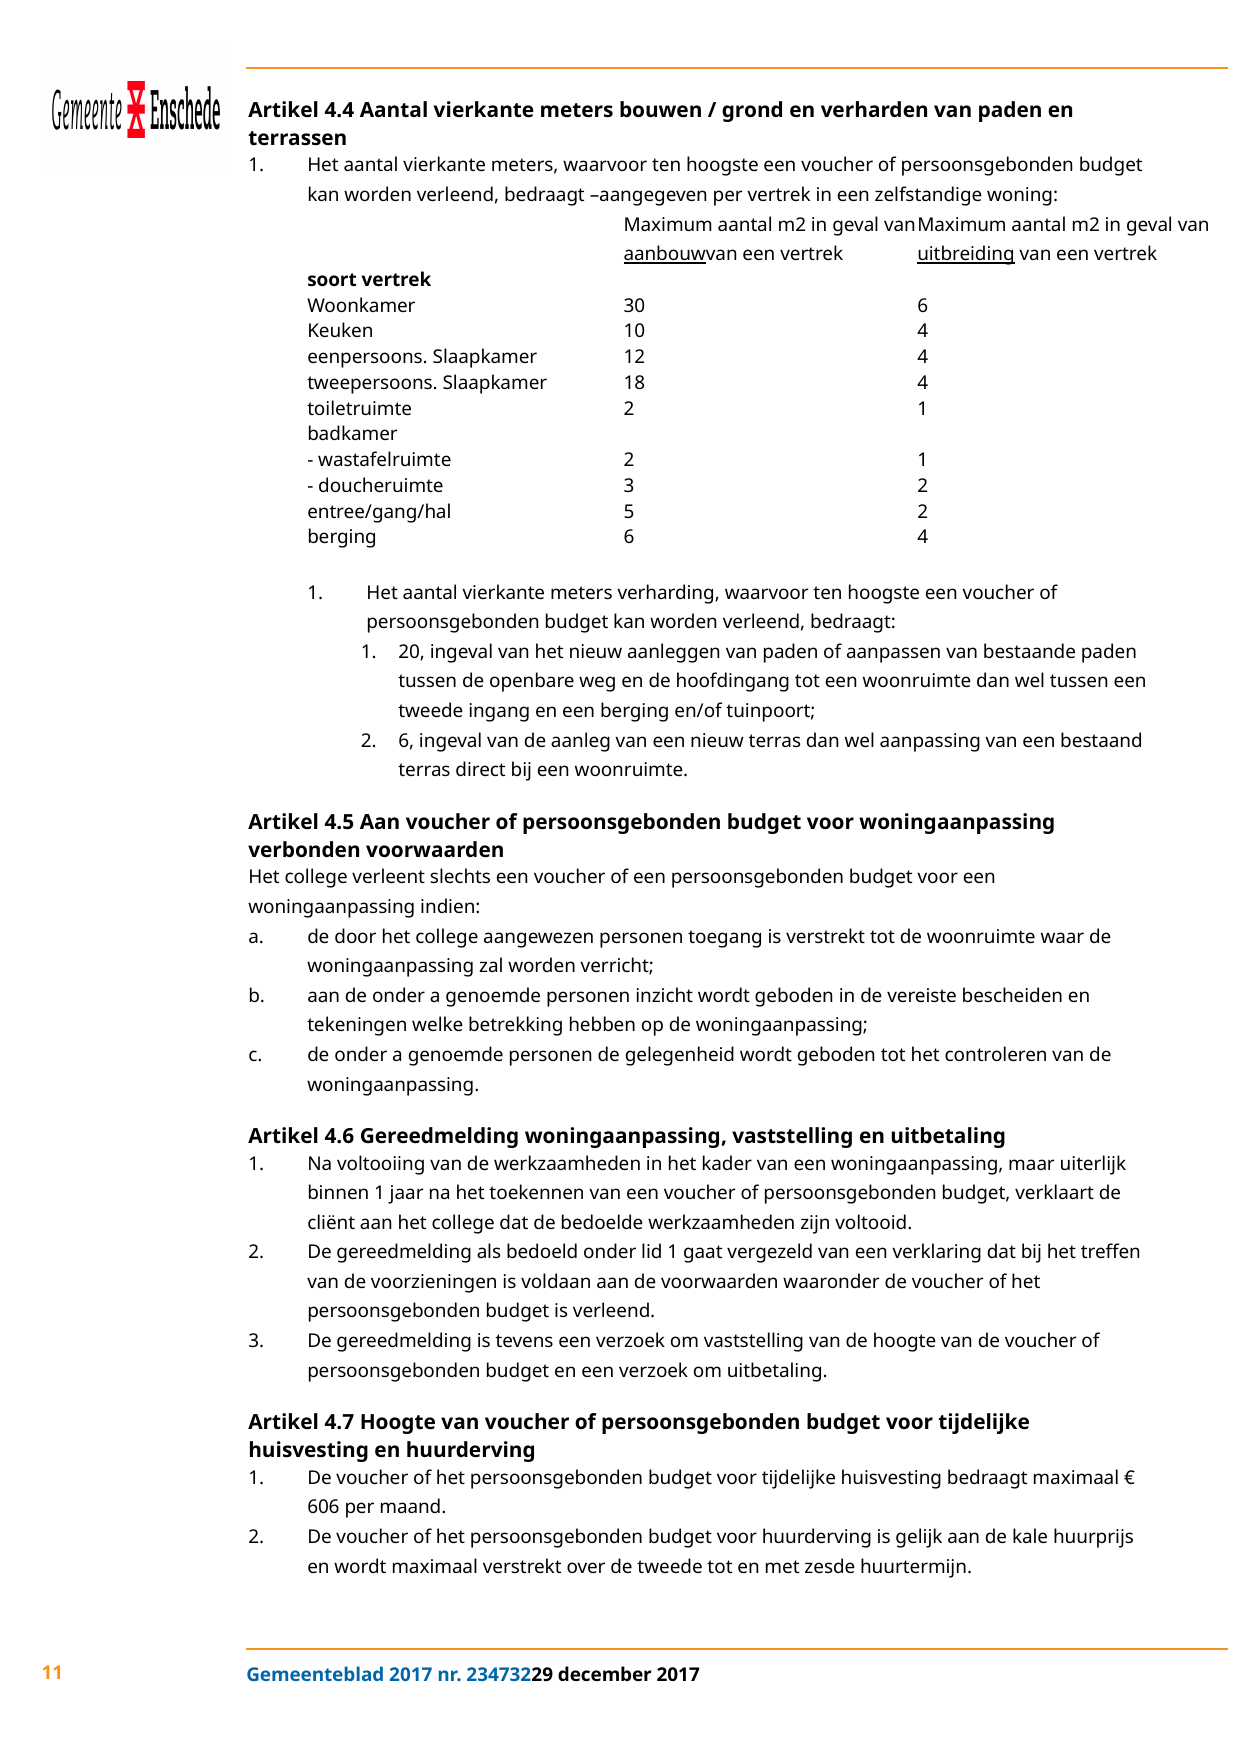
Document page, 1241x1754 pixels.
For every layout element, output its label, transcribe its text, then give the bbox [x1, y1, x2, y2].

table_cell 12 [623, 344, 917, 369]
table_cell 1 [917, 395, 1211, 421]
list 20, ingeval van het nieuw aanleggen van paden of aanpassen van bestaande paden tussen de openbare weg en de hoofdingang tot een woonruimte dan wel tussen een tweede ingang en een berging en/of tuinpoort; [361, 638, 1152, 723]
table_cell [917, 421, 1211, 446]
table_cell 4 [917, 524, 1211, 549]
list De gereedmelding is tevens een verzoek om vaststelling van de hoogte van de voucher of persoonsgebonden budget en een verzoek om uitbetaling. [248, 1327, 1152, 1382]
list aan de onder a genoemde personen inzicht wordt geboden in de vereiste bescheiden en tekeningen welke betrekking hebben op de woningaanpassing; [248, 982, 1152, 1037]
table_cell [623, 421, 917, 446]
table_cell 2 [623, 446, 917, 472]
text Artikel 4.6 Gereedmelding woningaanpassing, vaststelling en uitbetaling [248, 1121, 1152, 1150]
table_cell 30 [623, 292, 917, 318]
list de door het college aangewezen personen toegang is verstrekt tot de woonruimte waar de woningaanpassing zal worden verricht; [248, 923, 1152, 978]
table_cell badkamer [307, 421, 623, 446]
table_cell 5 [623, 498, 917, 523]
table_cell eenpersoons. Slaapkamer [307, 344, 623, 369]
table_header Maximum aantal m2 in geval van aanbouwvan een vertrek [623, 211, 917, 266]
table_header [307, 211, 623, 266]
table_cell 2 [917, 472, 1211, 498]
list de onder a genoemde personen de gelegenheid wordt geboden tot het controleren van de woningaanpassing. [248, 1041, 1152, 1097]
table_cell 2 [623, 395, 917, 421]
table_cell 6 [623, 524, 917, 549]
table_cell [917, 266, 1211, 292]
picture [41, 47, 231, 172]
table_cell 3 [623, 472, 917, 498]
table_cell Woonkamer [307, 292, 623, 318]
list De gereedmelding als bedoeld onder lid 1 gaat vergezeld van een verklaring dat bij het treffen van de voorzieningen is voldaan aan de voorwaarden waaronder de voucher of het persoonsgebonden budget is verleend. [248, 1238, 1152, 1323]
table_header Maximum aantal m2 in geval van uitbreiding van een vertrek [917, 211, 1211, 266]
list De voucher of het persoonsgebonden budget voor tijdelijke huisvesting bedraagt maximaal € 606 per maand. [248, 1464, 1152, 1519]
table_cell 2 [917, 498, 1211, 523]
list Na voltooiing van de werkzaamheden in het kader van een woningaanpassing, maar uiterlijk binnen 1 jaar na het toekennen van een voucher of persoonsgebonden budget, verklaart de cliënt aan het college dat de bedoelde werkzaamheden zijn voltooid. [248, 1150, 1152, 1234]
table_cell 4 [917, 318, 1211, 343]
list Het aantal vierkante meters, waarvoor ten hoogste een voucher of persoonsgebonden budget kan worden verleend, bedraagt –aangegeven per vertrek in een zelfstandige woning: [248, 152, 1152, 207]
table_cell soort vertrek [307, 266, 623, 292]
table_cell 4 [917, 369, 1211, 395]
table_cell [623, 266, 917, 292]
table_cell - wastafelruimte [307, 446, 623, 472]
table_cell Keuken [307, 318, 623, 343]
table_cell entree/gang/hal [307, 498, 623, 523]
text Artikel 4.4 Aantal vierkante meters bouwen / grond en verharden van paden en terrassen [248, 95, 1152, 152]
list Het aantal vierkante meters verharding, waarvoor ten hoogste een voucher of persoonsgebonden budget kan worden verleend, bedraagt: [307, 579, 1152, 634]
list 6, ingeval van de aanleg van een nieuw terras dan wel aanpassing van een bestaand terras direct bij een woonruimte. [361, 727, 1152, 782]
table_cell 18 [623, 369, 917, 395]
table_cell berging [307, 524, 623, 549]
table_cell tweepersoons. Slaapkamer [307, 369, 623, 395]
table_cell toiletruimte [307, 395, 623, 421]
text Artikel 4.7 Hoogte van voucher of persoonsgebonden budget voor tijdelijke huisvesting en huurderving [248, 1407, 1152, 1464]
table_cell 4 [917, 344, 1211, 369]
list De voucher of het persoonsgebonden budget voor huurderving is gelijk aan de kale huurprijs en wordt maximaal verstrekt over de tweede tot en met zesde huurtermijn. [248, 1523, 1152, 1578]
text Artikel 4.5 Aan voucher of persoonsgebonden budget voor woningaanpassing verbonden voorwaarden [248, 807, 1152, 864]
table_cell 1 [917, 446, 1211, 472]
text Het college verleent slechts een voucher of een persoonsgebonden budget voor een woningaanpassing indien: [248, 864, 1152, 919]
table_cell 6 [917, 292, 1211, 318]
table_cell 10 [623, 318, 917, 343]
table_cell - doucheruimte [307, 472, 623, 498]
